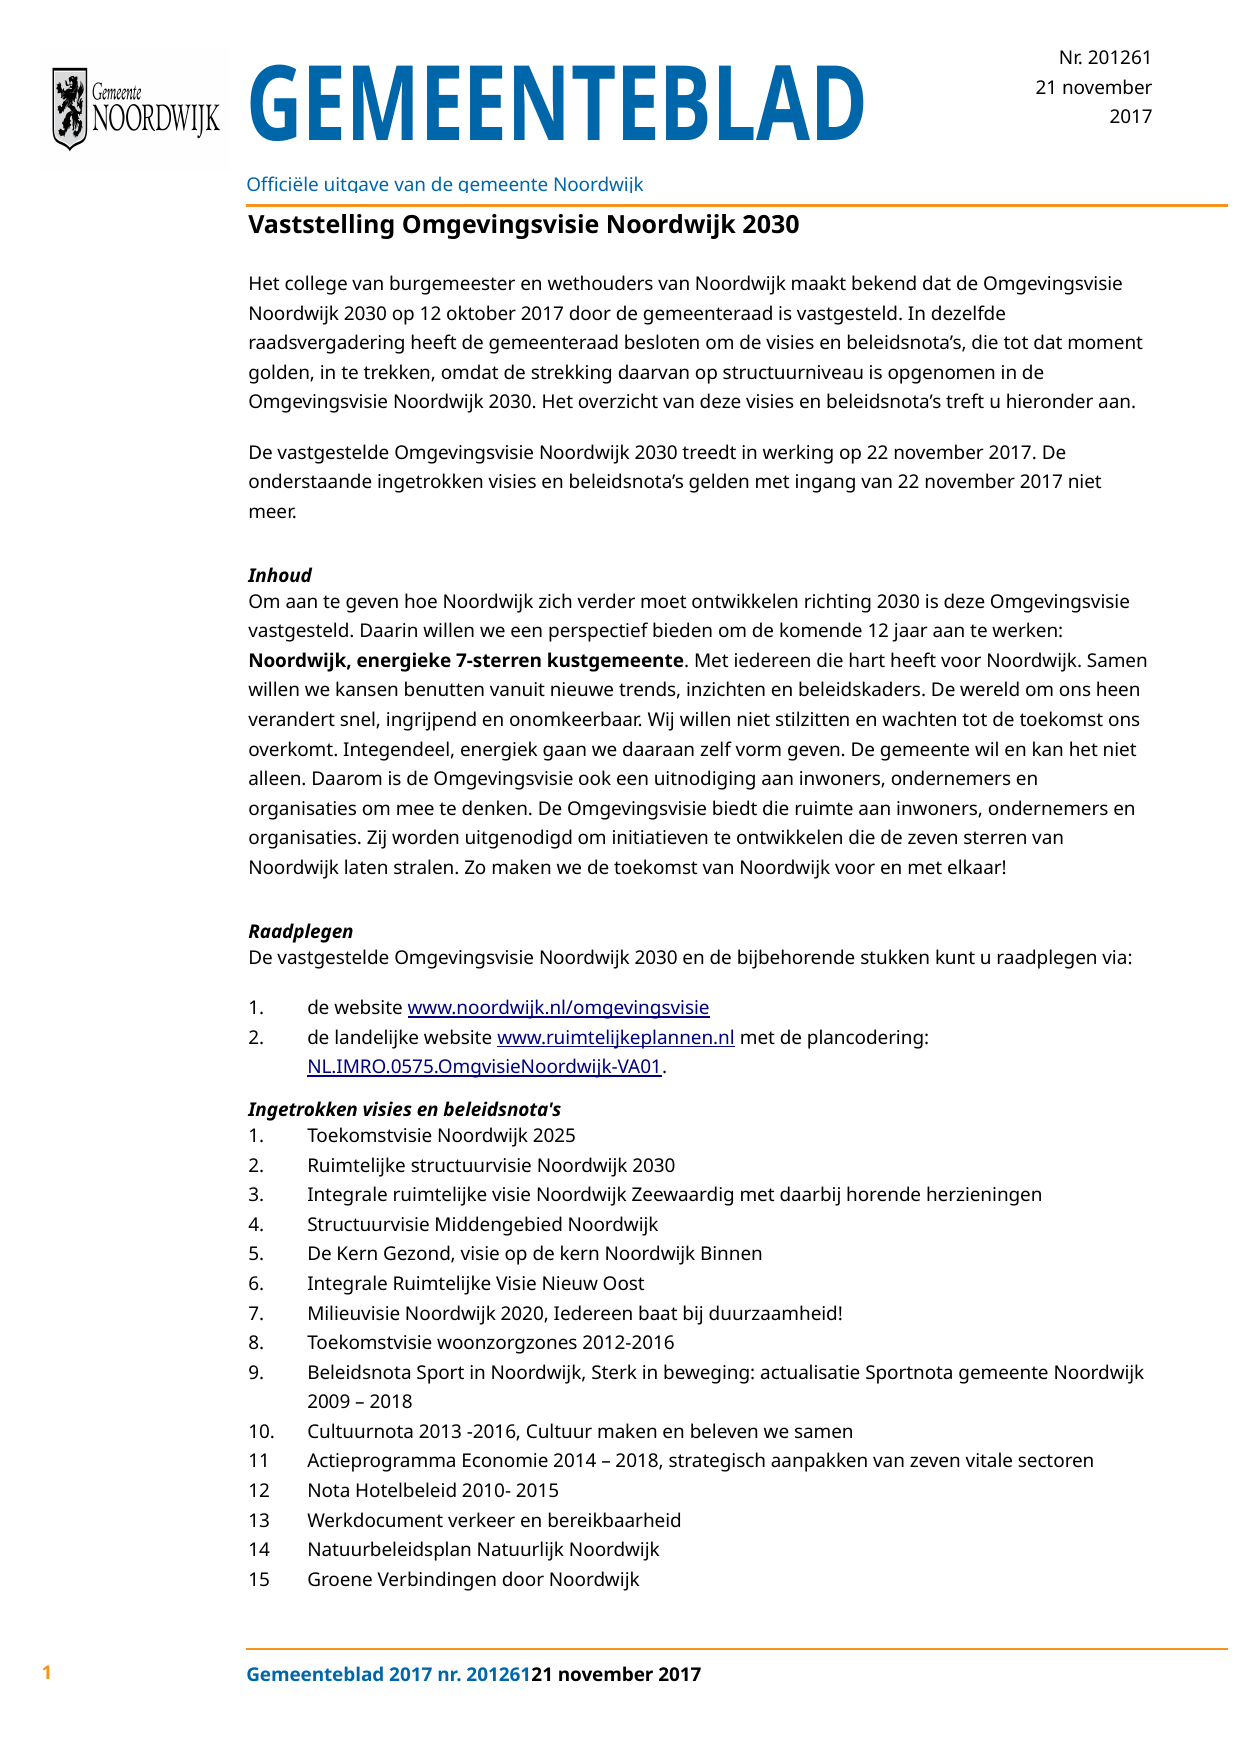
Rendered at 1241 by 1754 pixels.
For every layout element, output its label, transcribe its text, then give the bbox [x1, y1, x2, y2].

list Cultuurnota 2013 -2016, Cultuur maken en beleven we samen [248, 1418, 1152, 1444]
text Het college van burgemeester en wethouders van Noordwijk maakt bekend dat de Omgevingsvisie Noordwijk 2030 op 12 oktober 2017 door de gemeenteraad is vastgesteld. In dezelfde raadsvergadering heeft de gemeenteraad besloten om de visies en beleidsnota’s, die tot dat moment golden, in te trekken, omdat de strekking daarvan op structuurniveau is opgenomen in de Omgevingsvisie Noordwijk 2030. Het overzicht van deze visies en beleidsnota’s treft u hieronder aan. [248, 270, 1152, 414]
list Groene Verbindingen door Noordwijk [248, 1566, 1152, 1592]
list De Kern Gezond, visie op de kern Noordwijk Binnen [248, 1241, 1152, 1266]
list de website www.noordwijk.nl/omgevingsvisie [248, 994, 1152, 1020]
text Ingetrokken visies en beleidsnota's [248, 1097, 1152, 1122]
text Vaststelling Omgevingsvisie Noordwijk 2030 [248, 207, 1152, 241]
list Integrale Ruimtelijke Visie Nieuw Oost [248, 1270, 1152, 1296]
text Om aan te geven hoe Noordwijk zich verder moet ontwikkelen richting 2030 is deze Omgevingsvisie vastgesteld. Daarin willen we een perspectief bieden om de komende 12 jaar aan te werken: Noordwijk, energieke 7-sterren kustgemeente. Met iedereen die hart heeft voor Noordwijk. Samen willen we kansen benutten vanuit nieuwe trends, inzichten en beleidskaders. De wereld om ons heen verandert snel, ingrijpend en onomkeerbaar. Wij willen niet stilzitten en wachten tot de toekomst ons overkomt. Integendeel, energiek gaan we daaraan zelf vorm geven. De gemeente wil en kan het niet alleen. Daarom is de Omgevingsvisie ook een uitnodiging aan inwoners, ondernemers en organisaties om mee te denken. De Omgevingsvisie biedt die ruimte aan inwoners, ondernemers en organisaties. Zij worden uitgenodigd om initiatieven te ontwikkelen die de zeven sterren van Noordwijk laten stralen. Zo maken we de toekomst van Noordwijk voor en met elkaar! [248, 588, 1152, 880]
list Structuurvisie Middengebied Noordwijk [248, 1211, 1152, 1237]
text Inhoud [248, 562, 1152, 588]
list Werkdocument verkeer en bereikbaarheid [248, 1507, 1152, 1533]
list Ruimtelijke structuurvisie Noordwijk 2030 [248, 1152, 1152, 1178]
list Integrale ruimtelijke visie Noordwijk Zeewaardig met daarbij horende herzieningen [248, 1181, 1152, 1207]
text De vastgestelde Omgevingsvisie Noordwijk 2030 en de bijbehorende stukken kunt u raadplegen via: [248, 944, 1152, 969]
picture [41, 47, 231, 172]
list Toekomstvisie woonzorgzones 2012-2016 [248, 1329, 1152, 1355]
list Actieprogramma Economie 2014 – 2018, strategisch aanpakken van zeven vitale sectoren [248, 1448, 1152, 1473]
list NL.IMRO.0575.OmgvisieNoordwijk-VA01. [248, 1053, 1152, 1079]
list Nota Hotelbeleid 2010- 2015 [248, 1477, 1152, 1503]
list de landelijke website www.ruimtelijkeplannen.nl met de plancodering: [248, 1024, 1152, 1049]
text De vastgestelde Omgevingsvisie Noordwijk 2030 treedt in werking op 22 november 2017. De onderstaande ingetrokken visies en beleidsnota’s gelden met ingang van 22 november 2017 niet meer. [248, 439, 1152, 524]
list Natuurbeleidsplan Natuurlijk Noordwijk [248, 1536, 1152, 1562]
list Beleidsnota Sport in Noordwijk, Sterk in beweging: actualisatie Sportnota gemeente Noordwijk 2009 – 2018 [248, 1359, 1152, 1414]
list Toekomstvisie Noordwijk 2025 [248, 1122, 1152, 1148]
list Milieuvisie Noordwijk 2020, Iedereen baat bij duurzaamheid! [248, 1300, 1152, 1326]
text Raadplegen [248, 918, 1152, 944]
